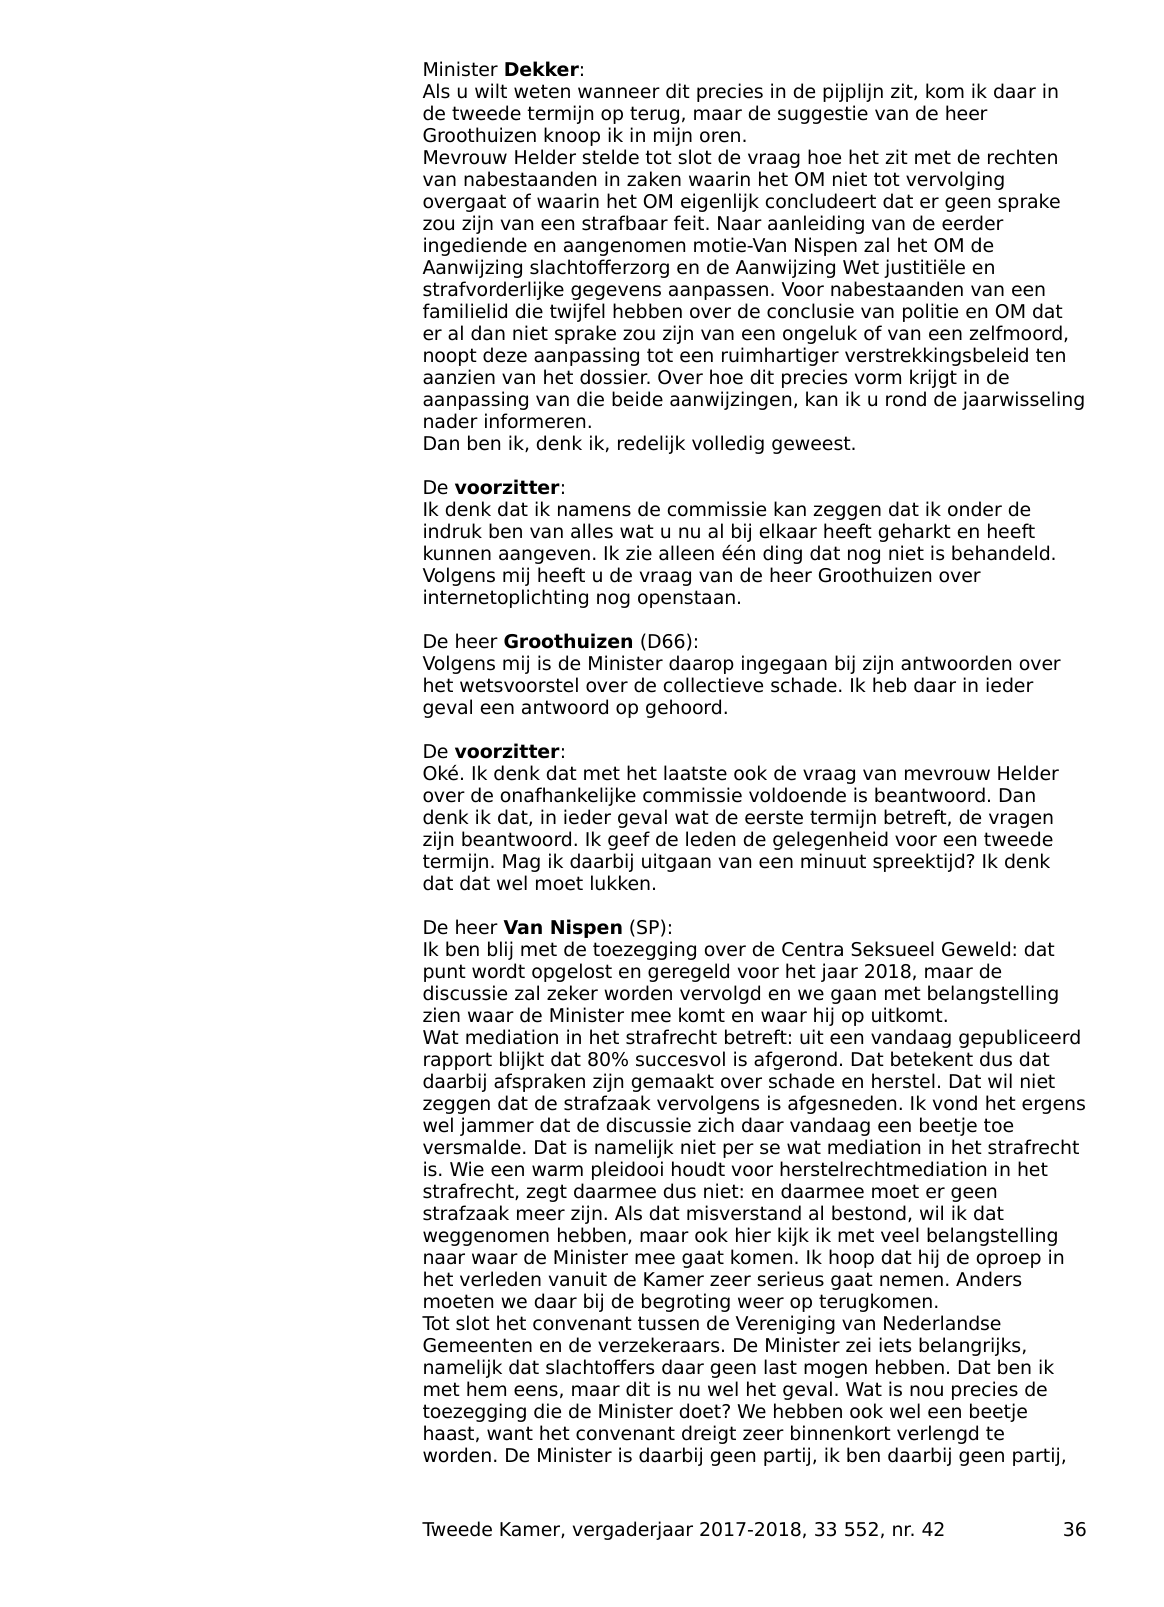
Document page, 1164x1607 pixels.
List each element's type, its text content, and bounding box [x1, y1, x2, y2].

text Volgens mij is de Minister daarop ingegaan bij zijn antwoorden over het wetsvoorstel over de collectieve schade. Ik heb daar in ieder geval een antwoord op gehoord. [422, 653, 1087, 719]
text Wat mediation in het strafrecht betreft: uit een vandaag gepubliceerd rapport blijkt dat 80% succesvol is afgerond. Dat betekent dus dat daarbij afspraken zijn gemaakt over schade en herstel. Dat wil niet zeggen dat de strafzaak vervolgens is afgesneden. Ik vond het ergens wel jammer dat de discussie zich daar vandaag een beetje toe versmalde. Dat is namelijk niet per se wat mediation in het strafrecht is. Wie een warm pleidooi houdt voor herstelrechtmediation in het strafrecht, zegt daarmee dus niet: en daarmee moet er geen strafzaak meer zijn. Als dat misverstand al bestond, wil ik dat weggenomen hebben, maar ook hier kijk ik met veel belangstelling naar waar de Minister mee gaat komen. Ik hoop dat hij de oproep in het verleden vanuit de Kamer zeer serieus gaat nemen. Anders moeten we daar bij de begroting weer op terugkomen. [422, 1027, 1087, 1313]
text De voorzitter: [422, 477, 1087, 499]
text De heer Van Nispen (SP): [422, 917, 1087, 939]
text De heer Groothuizen (D66): [422, 631, 1087, 653]
text Ik denk dat ik namens de commissie kan zeggen dat ik onder de indruk ben van alles wat u nu al bij elkaar heeft geharkt en heeft kunnen aangeven. Ik zie alleen één ding dat nog niet is behandeld. Volgens mij heeft u de vraag van de heer Groothuizen over internetoplichting nog openstaan. [422, 499, 1087, 609]
text Tot slot het convenant tussen de Vereniging van Nederlandse Gemeenten en de verzekeraars. De Minister zei iets belangrijks, namelijk dat slachtoffers daar geen last mogen hebben. Dat ben ik met hem eens, maar dit is nu wel het geval. Wat is nou precies de toezegging die de Minister doet? We hebben ook wel een beetje haast, want het convenant dreigt zeer binnenkort verlengd te worden. De Minister is daarbij geen partij, ik ben daarbij geen partij, [422, 1313, 1087, 1467]
text Oké. Ik denk dat met het laatste ook de vraag van mevrouw Helder over de onafhankelijke commissie voldoende is beantwoord. Dan denk ik dat, in ieder geval wat de eerste termijn betreft, de vragen zijn beantwoord. Ik geef de leden de gelegenheid voor een tweede termijn. Mag ik daarbij uitgaan van een minuut spreektijd? Ik denk dat dat wel moet lukken. [422, 763, 1087, 895]
text De voorzitter: [422, 741, 1087, 763]
text Ik ben blij met de toezegging over de Centra Seksueel Geweld: dat punt wordt opgelost en geregeld voor het jaar 2018, maar de discussie zal zeker worden vervolgd en we gaan met belangstelling zien waar de Minister mee komt en waar hij op uitkomt. [422, 939, 1087, 1027]
text Mevrouw Helder stelde tot slot de vraag hoe het zit met de rechten van nabestaanden in zaken waarin het OM niet tot vervolging overgaat of waarin het OM eigenlijk concludeert dat er geen sprake zou zijn van een strafbaar feit. Naar aanleiding van de eerder ingediende en aangenomen motie-Van Nispen zal het OM de Aanwijzing slachtofferzorg en de Aanwijzing Wet justitiële en strafvorderlijke gegevens aanpassen. Voor nabestaanden van een familielid die twijfel hebben over de conclusie van politie en OM dat er al dan niet sprake zou zijn van een ongeluk of van een zelfmoord, noopt deze aanpassing tot een ruimhartiger verstrekkingsbeleid ten aanzien van het dossier. Over hoe dit precies vorm krijgt in de aanpassing van die beide aanwijzingen, kan ik u rond de jaarwisseling nader informeren. [422, 147, 1087, 433]
text Dan ben ik, denk ik, redelijk volledig geweest. [422, 433, 1087, 455]
text Als u wilt weten wanneer dit precies in de pijplijn zit, kom ik daar in de tweede termijn op terug, maar de suggestie van de heer Groothuizen knoop ik in mijn oren. [422, 81, 1087, 147]
text Minister Dekker: [422, 59, 1087, 81]
